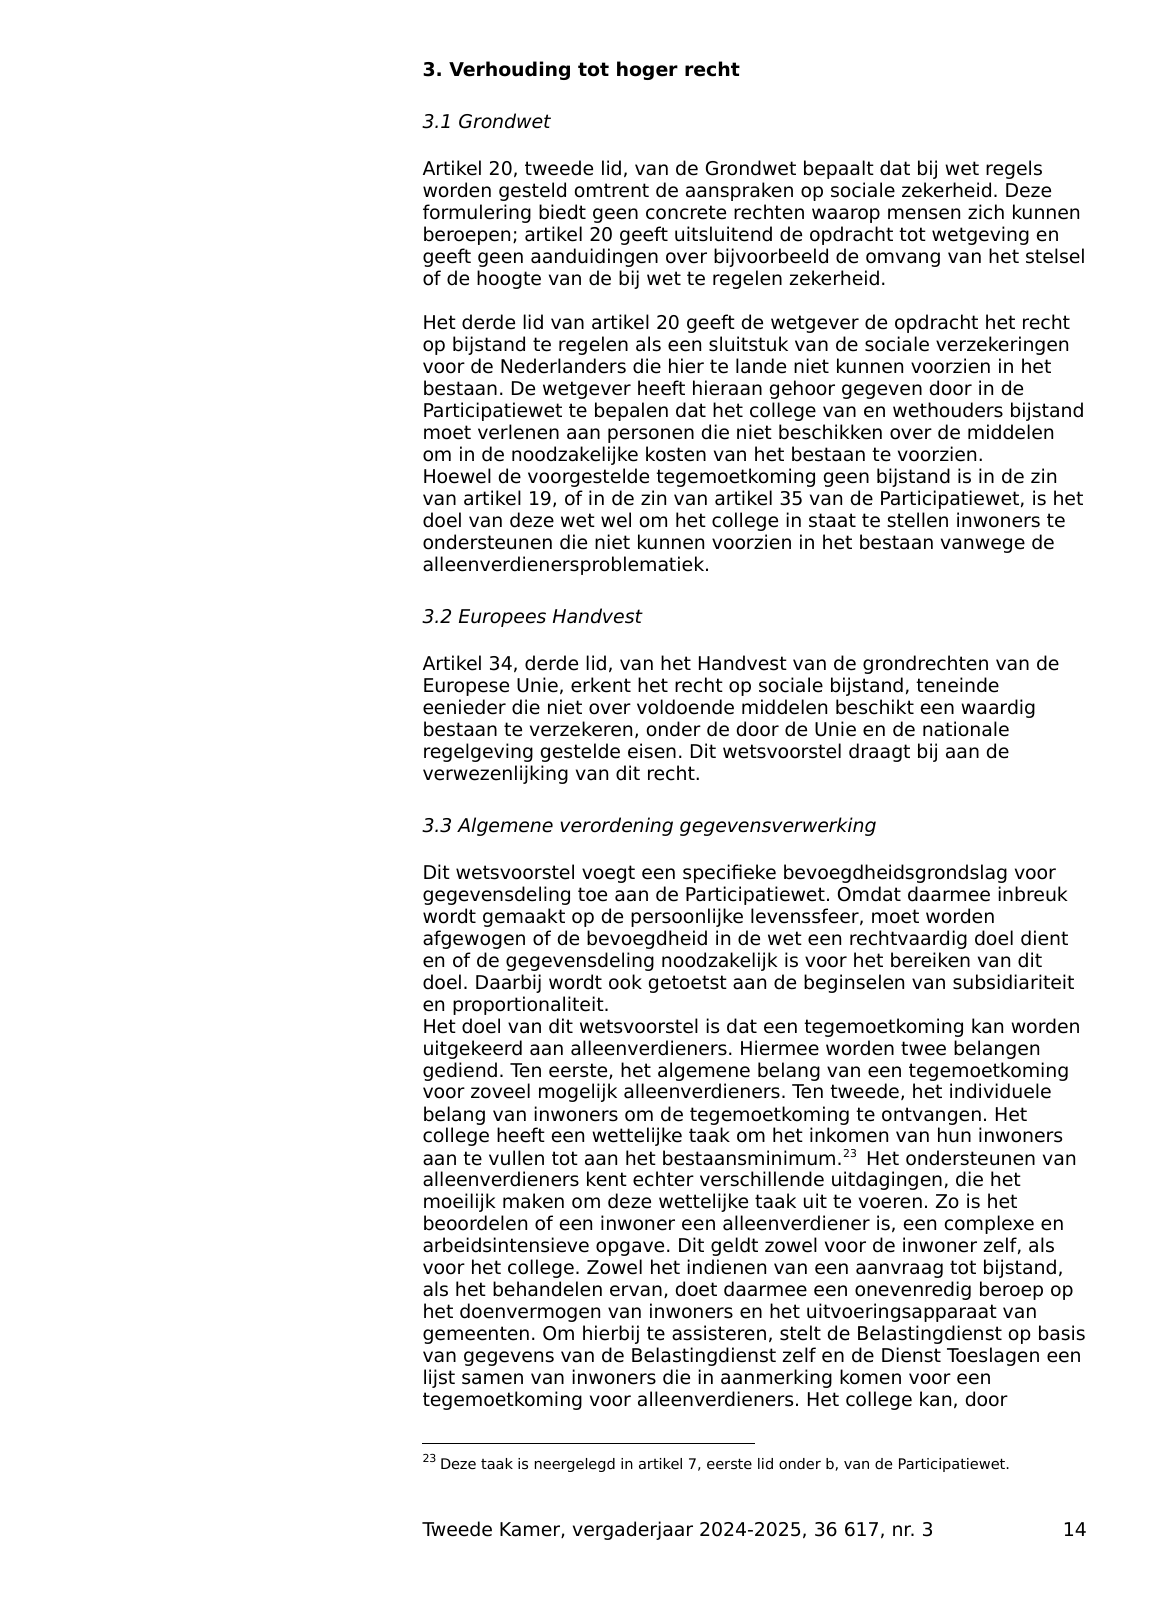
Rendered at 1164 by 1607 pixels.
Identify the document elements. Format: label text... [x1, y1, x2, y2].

subtitle 3. Verhouding tot hoger recht [422, 59, 1087, 81]
text Deze taak is neergelegd in artikel 7, eerste lid onder b, van de Participatiewet. [422, 1452, 1087, 1474]
subtitle 3.1 Grondwet [422, 111, 1087, 133]
text Het doel van dit wetsvoorstel is dat een tegemoetkoming kan worden uitgekeerd aan alleenverdieners. Hiermee worden twee belangen gediend. Ten eerste, het algemene belang van een tegemoetkoming voor zoveel mogelijk alleenverdieners. Ten tweede, het individuele belang van inwoners om de tegemoetkoming te ontvangen. Het college heeft een wettelijke taak om het inkomen van hun inwoners aan te vullen tot aan het bestaansminimum. Het ondersteunen van alleenverdieners kent echter verschillende uitdagingen, die het moeilijk maken om deze wettelijke taak uit te voeren. Zo is het beoordelen of een inwoner een alleenverdiener is, een complexe en arbeidsintensieve opgave. Dit geldt zowel voor de inwoner zelf, als voor het college. Zowel het indienen van een aanvraag tot bijstand, als het behandelen ervan, doet daarmee een onevenredig beroep op het doenvermogen van inwoners en het uitvoeringsapparaat van gemeenten. Om hierbij te assisteren, stelt de Belastingdienst op basis van gegevens van de Belastingdienst zelf en de Dienst Toeslagen een lijst samen van inwoners die in aanmerking komen voor een tegemoetkoming voor alleenverdieners. Het college kan, door [422, 1016, 1087, 1411]
text Dit wetsvoorstel voegt een specifieke bevoegdheidsgrondslag voor gegevensdeling toe aan de Participatiewet. Omdat daarmee inbreuk wordt gemaakt op de persoonlijke levenssfeer, moet worden afgewogen of de bevoegdheid in de wet een rechtvaardig doel dient en of de gegevensdeling noodzakelijk is voor het bereiken van dit doel. Daarbij wordt ook getoetst aan de beginselen van subsidiariteit en proportionaliteit. [422, 862, 1087, 1016]
text Artikel 20, tweede lid, van de Grondwet bepaalt dat bij wet regels worden gesteld omtrent de aanspraken op sociale zekerheid. Deze formulering biedt geen concrete rechten waarop mensen zich kunnen beroepen; artikel 20 geeft uitsluitend de opdracht tot wetgeving en geeft geen aanduidingen over bijvoorbeeld de omvang van het stelsel of de hoogte van de bij wet te regelen zekerheid. [422, 158, 1087, 290]
text Artikel 34, derde lid, van het Handvest van de grondrechten van de Europese Unie, erkent het recht op sociale bijstand, teneinde eenieder die niet over voldoende middelen beschikt een waardig bestaan te verzekeren, onder de door de Unie en de nationale regelgeving gestelde eisen. Dit wetsvoorstel draagt bij aan de verwezenlijking van dit recht. [422, 653, 1087, 785]
text Hoewel de voorgestelde tegemoetkoming geen bijstand is in de zin van artikel 19, of in de zin van artikel 35 van de Participatiewet, is het doel van deze wet wel om het college in staat te stellen inwoners te ondersteunen die niet kunnen voorzien in het bestaan vanwege de alleenverdienersproblematiek. [422, 466, 1087, 576]
subtitle 3.2 Europees Handvest [422, 606, 1087, 628]
text Het derde lid van artikel 20 geeft de wetgever de opdracht het recht op bijstand te regelen als een sluitstuk van de sociale verzekeringen voor de Nederlanders die hier te lande niet kunnen voorzien in het bestaan. De wetgever heeft hieraan gehoor gegeven door in de Participatiewet te bepalen dat het college van en wethouders bijstand moet verlenen aan personen die niet beschikken over de middelen om in de noodzakelijke kosten van het bestaan te voorzien. [422, 312, 1087, 466]
subtitle 3.3 Algemene verordening gegevensverwerking [422, 815, 1087, 837]
